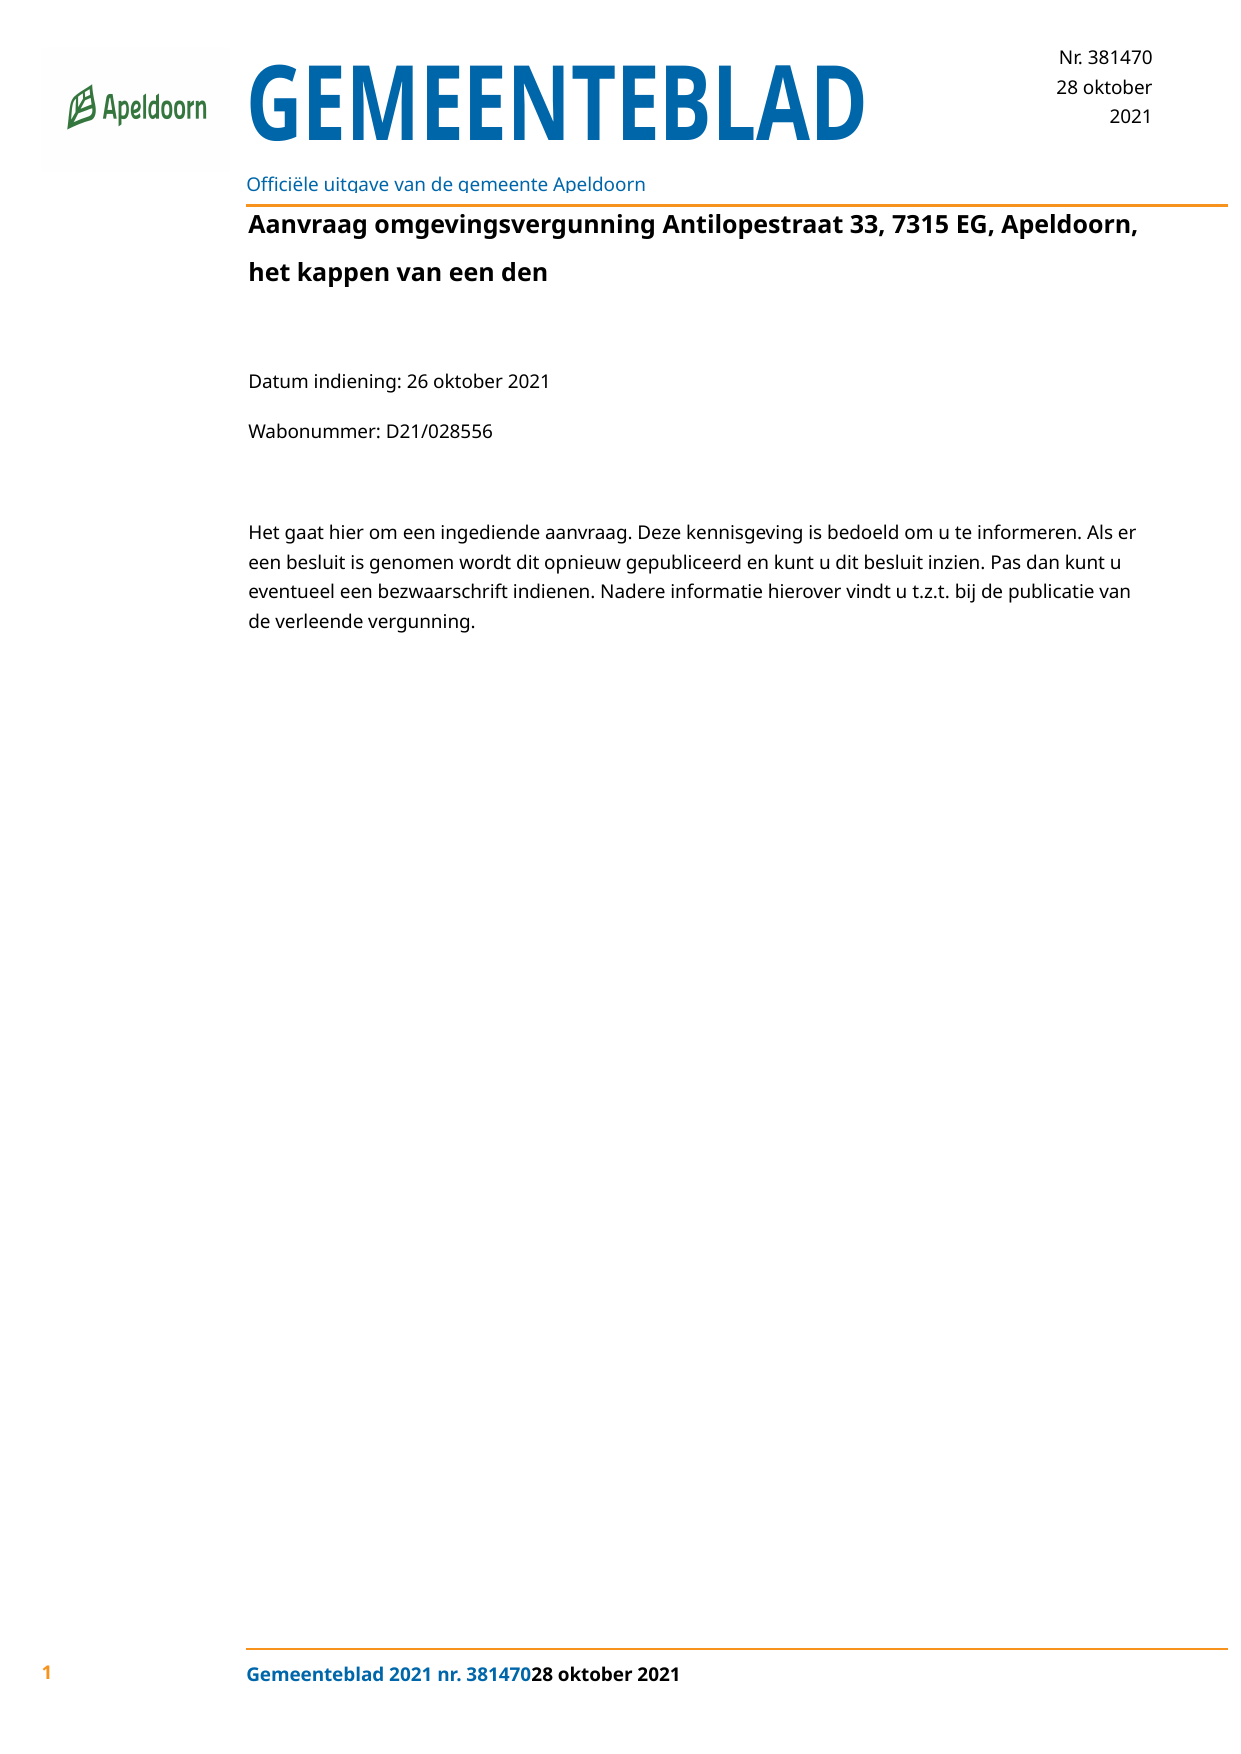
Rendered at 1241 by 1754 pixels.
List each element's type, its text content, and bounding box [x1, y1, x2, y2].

text Het gaat hier om een ingediende aanvraag. Deze kennisgeving is bedoeld om u te informeren. Als er een besluit is genomen wordt dit opnieuw gepubliceerd en kunt u dit besluit inzien. Pas dan kunt u eventueel een bezwaarschrift indienen. Nadere informatie hierover vindt u t.z.t. bij de publicatie van de verleende vergunning. [248, 519, 1152, 634]
text Datum indiening: 26 oktober 2021 [248, 368, 1152, 394]
picture [41, 47, 231, 172]
text Wabonummer: D21/028556 [248, 419, 1152, 444]
text Aanvraag omgevingsvergunning Antilopestraat 33, 7315 EG, Apeldoorn, het kappen van een den [248, 207, 1152, 288]
